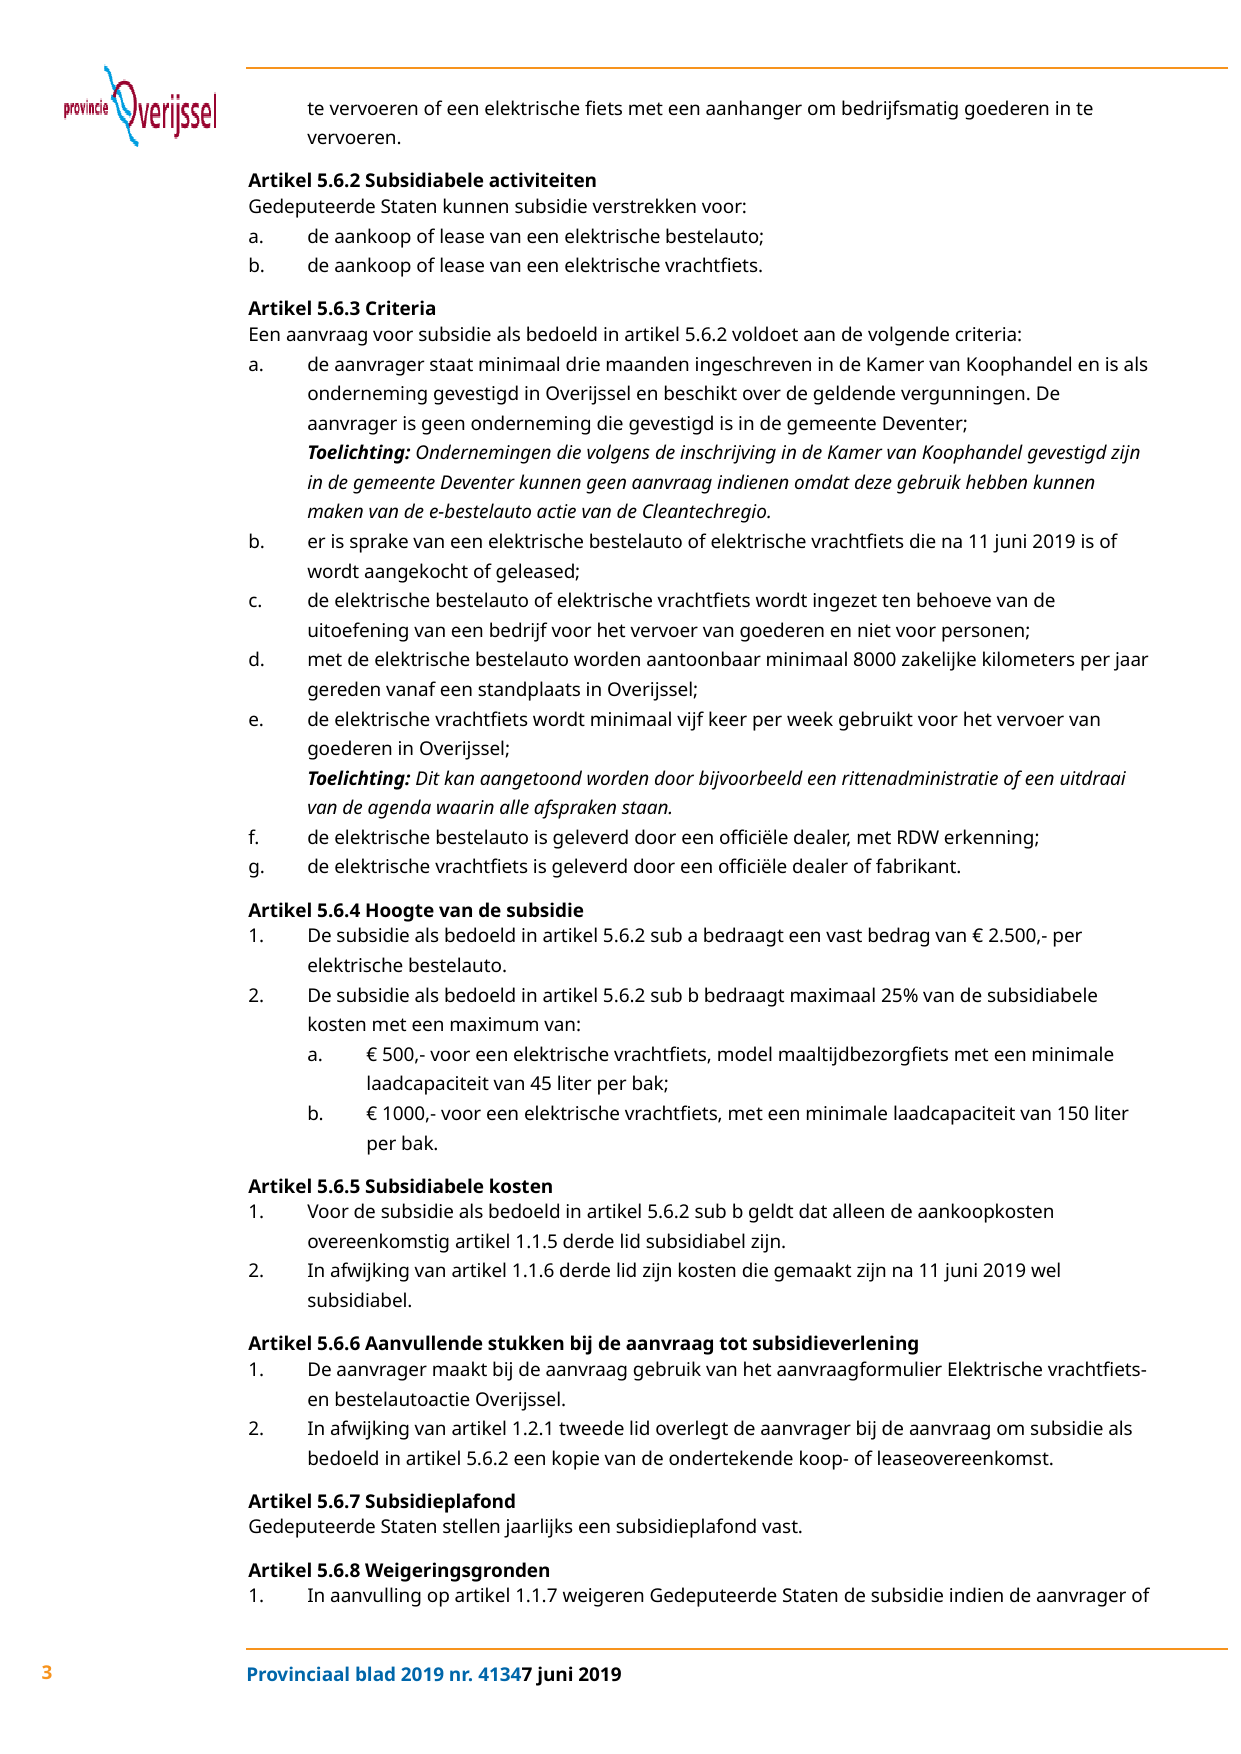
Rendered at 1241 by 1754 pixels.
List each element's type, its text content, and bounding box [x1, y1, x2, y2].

list de elektrische bestelauto of elektrische vrachtfiets wordt ingezet ten behoeve van de uitoefening van een bedrijf voor het vervoer van goederen en niet voor personen; [248, 587, 1152, 643]
text Artikel 5.6.4 Hoogte van de subsidie [248, 897, 1152, 923]
list In aanvulling op artikel 1.1.7 weigeren Gedeputeerde Staten de subsidie indien de aanvrager of [248, 1583, 1152, 1608]
text Artikel 5.6.6 Aanvullende stukken bij de aanvraag tot subsidieverlening [248, 1330, 1152, 1356]
list met de elektrische bestelauto worden aantoonbaar minimaal 8000 zakelijke kilometers per jaar gereden vanaf een standplaats in Overijssel; [248, 647, 1152, 702]
picture [41, 47, 231, 172]
list Toelichting: Ondernemingen die volgens de inschrijving in de Kamer van Koophandel gevestigd zijn in de gemeente Deventer kunnen geen aanvraag indienen omdat deze gebruik hebben kunnen maken van de e-bestelauto actie van de Cleantechregio. [248, 439, 1152, 524]
list In afwijking van artikel 1.2.1 tweede lid overlegt de aanvrager bij de aanvraag om subsidie als bedoeld in artikel 5.6.2 een kopie van de ondertekende koop- of leaseovereenkomst. [248, 1415, 1152, 1471]
list De aanvrager maakt bij de aanvraag gebruik van het aanvraagformulier Elektrische vrachtfiets- en bestelautoactie Overijssel. [248, 1356, 1152, 1411]
list er is sprake van een elektrische bestelauto of elektrische vrachtfiets die na 11 juni 2019 is of wordt aangekocht of geleased; [248, 528, 1152, 584]
list de aankoop of lease van een elektrische bestelauto; [248, 223, 1152, 248]
list de elektrische bestelauto is geleverd door een officiële dealer, met RDW erkenning; [248, 824, 1152, 850]
text Artikel 5.6.8 Weigeringsgronden [248, 1557, 1152, 1583]
list De subsidie als bedoeld in artikel 5.6.2 sub a bedraagt een vast bedrag van € 2.500,- per elektrische bestelauto. [248, 923, 1152, 978]
text Artikel 5.6.2 Subsidiabele activiteiten [248, 167, 1152, 193]
list € 1000,- voor een elektrische vrachtfiets, met een minimale laadcapaciteit van 150 liter per bak. [307, 1100, 1152, 1155]
list Toelichting: Dit kan aangetoond worden door bijvoorbeeld een rittenadministratie of een uitdraai van de agenda waarin alle afspraken staan. [248, 765, 1152, 820]
list In afwijking van artikel 1.1.6 derde lid zijn kosten die gemaakt zijn na 11 juni 2019 wel subsidiabel. [248, 1258, 1152, 1313]
text Artikel 5.6.7 Subsidieplafond [248, 1488, 1152, 1514]
text Een aanvraag voor subsidie als bedoeld in artikel 5.6.2 voldoet aan de volgende criteria: [248, 321, 1152, 347]
list te vervoeren of een elektrische fiets met een aanhanger om bedrijfsmatig goederen in te vervoeren. [248, 95, 1152, 150]
text Gedeputeerde Staten stellen jaarlijks een subsidieplafond vast. [248, 1514, 1152, 1539]
list de elektrische vrachtfiets is geleverd door een officiële dealer of fabrikant. [248, 854, 1152, 879]
list de aankoop of lease van een elektrische vrachtfiets. [248, 252, 1152, 278]
text Artikel 5.6.3 Criteria [248, 296, 1152, 321]
list de aanvrager staat minimaal drie maanden ingeschreven in de Kamer van Koophandel en is als onderneming gevestigd in Overijssel en beschikt over de geldende vergunningen. De aanvrager is geen onderneming die gevestigd is in de gemeente Deventer; [248, 351, 1152, 436]
text Artikel 5.6.5 Subsidiabele kosten [248, 1173, 1152, 1198]
list Voor de subsidie als bedoeld in artikel 5.6.2 sub b geldt dat alleen de aankoopkosten overeenkomstig artikel 1.1.5 derde lid subsidiabel zijn. [248, 1198, 1152, 1254]
text Gedeputeerde Staten kunnen subsidie verstrekken voor: [248, 193, 1152, 219]
list De subsidie als bedoeld in artikel 5.6.2 sub b bedraagt maximaal 25% van de subsidiabele kosten met een maximum van: [248, 982, 1152, 1037]
list € 500,- voor een elektrische vrachtfiets, model maaltijdbezorgfiets met een minimale laadcapaciteit van 45 liter per bak; [307, 1041, 1152, 1096]
list de elektrische vrachtfiets wordt minimaal vijf keer per week gebruikt voor het vervoer van goederen in Overijssel; [248, 706, 1152, 761]
